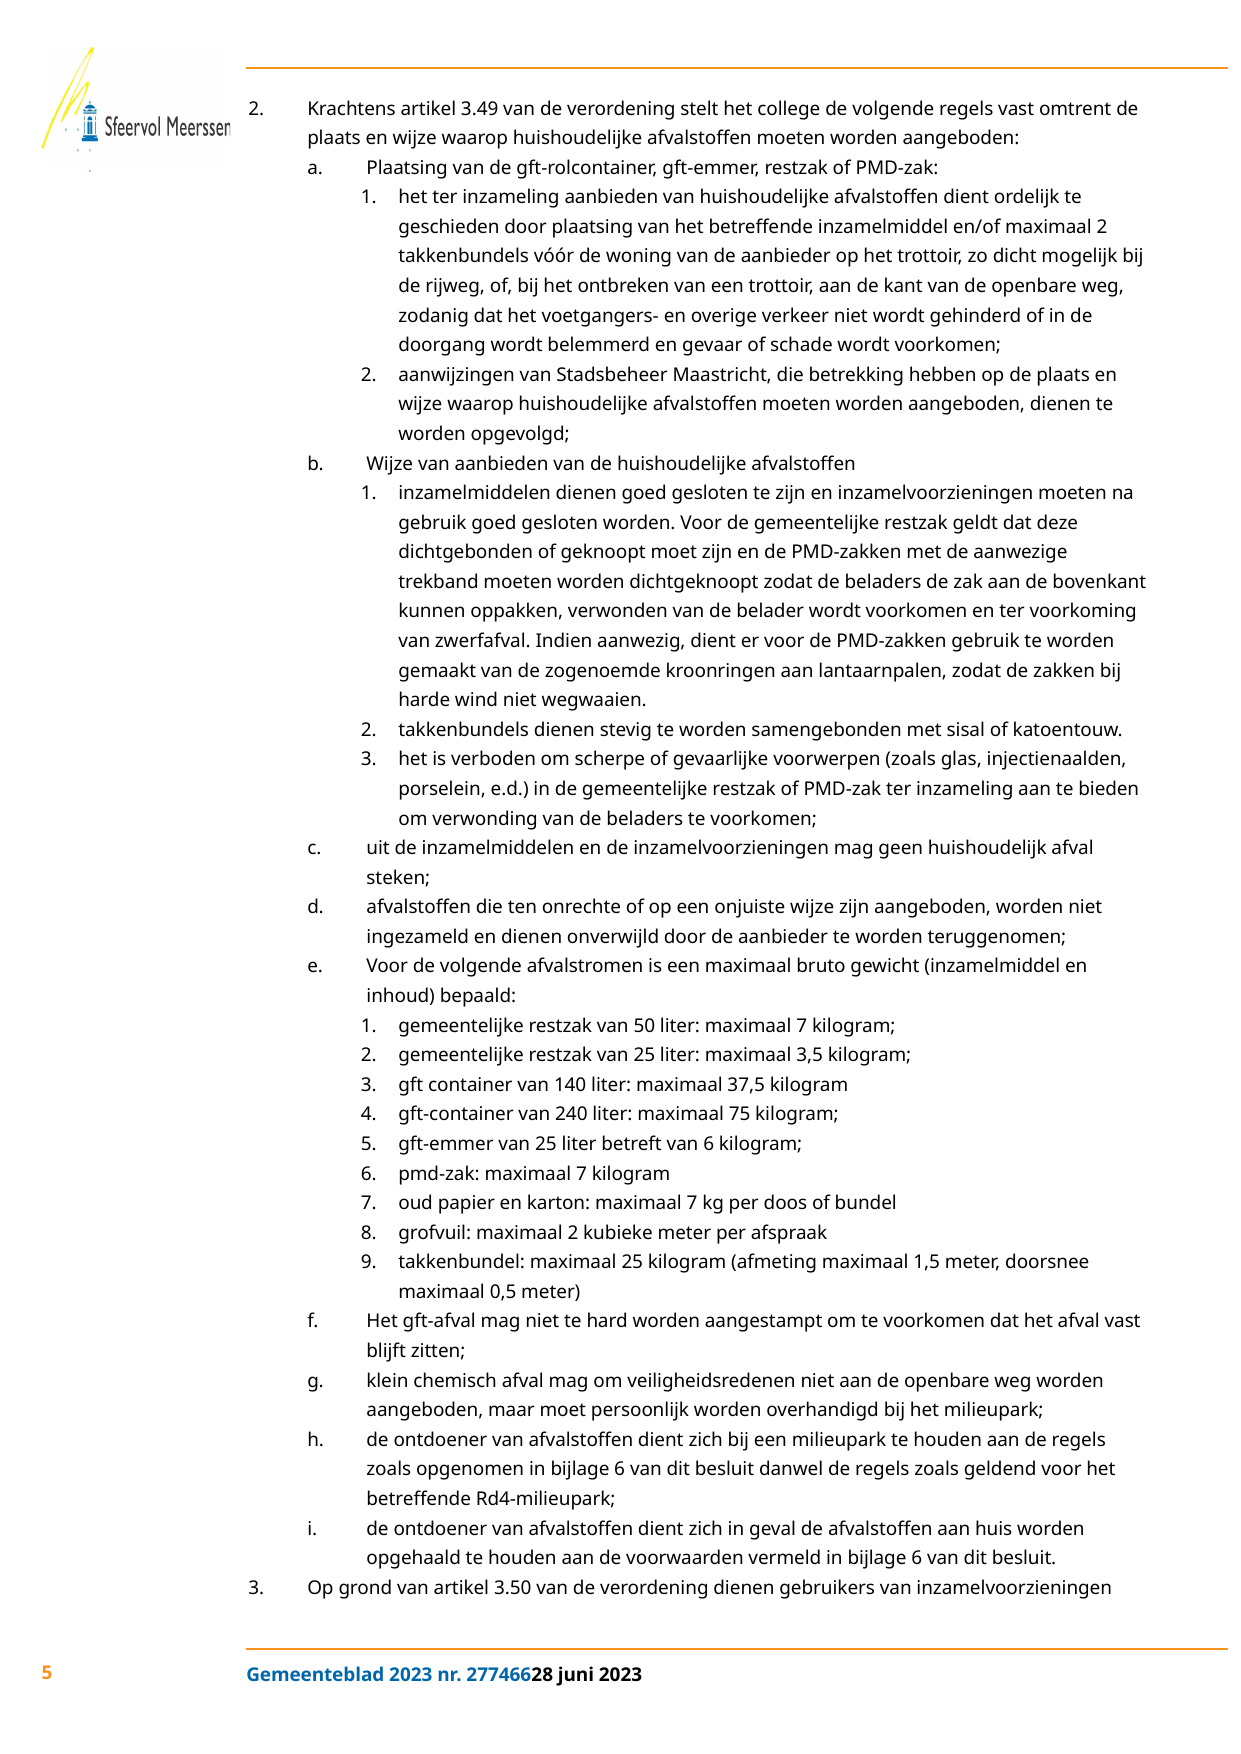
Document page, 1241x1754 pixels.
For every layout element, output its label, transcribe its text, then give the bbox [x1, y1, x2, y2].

list de ontdoener van afvalstoffen dient zich in geval de afvalstoffen aan huis worden opgehaald te houden aan de voorwaarden vermeld in bijlage 6 van dit besluit. [307, 1515, 1152, 1570]
list Plaatsing van de gft-rolcontainer, gft-emmer, restzak of PMD-zak: [307, 154, 1152, 180]
list Voor de volgende afvalstromen is een maximaal bruto gewicht (inzamelmiddel en inhoud) bepaald: [307, 953, 1152, 1008]
list Krachtens artikel 3.49 van de verordening stelt het college de volgende regels vast omtrent de plaats en wijze waarop huishoudelijke afvalstoffen moeten worden aangeboden: [248, 95, 1152, 150]
list gemeentelijke restzak van 50 liter: maximaal 7 kilogram; [361, 1012, 1152, 1038]
list grofvuil: maximaal 2 kubieke meter per afspraak [361, 1219, 1152, 1245]
list gft container van 140 liter: maximaal 37,5 kilogram [361, 1071, 1152, 1097]
list het is verboden om scherpe of gevaarlijke voorwerpen (zoals glas, injectienaalden, porselein, e.d.) in de gemeentelijke restzak of PMD-zak ter inzameling aan te bieden om verwonding van de beladers te voorkomen; [361, 746, 1152, 831]
list inzamelmiddelen dienen goed gesloten te zijn en inzamelvoorzieningen moeten na gebruik goed gesloten worden. Voor de gemeentelijke restzak geldt dat deze dichtgebonden of geknoopt moet zijn en de PMD-zakken met de aanwezige trekband moeten worden dichtgeknoopt zodat de beladers de zak aan de bovenkant kunnen oppakken, verwonden van de belader wordt voorkomen en ter voorkoming van zwerfafval. Indien aanwezig, dient er voor de PMD-zakken gebruik te worden gemaakt van de zogenoemde kroonringen aan lantaarnpalen, zodat de zakken bij harde wind niet wegwaaien. [361, 479, 1152, 712]
list de ontdoener van afvalstoffen dient zich bij een milieupark te houden aan de regels zoals opgenomen in bijlage 6 van dit besluit danwel de regels zoals geldend voor het betreffende Rd4-milieupark; [307, 1426, 1152, 1511]
list takkenbundels dienen stevig te worden samengebonden met sisal of katoentouw. [361, 716, 1152, 742]
list uit de inzamelmiddelen en de inzamelvoorzieningen mag geen huishoudelijk afval steken; [307, 834, 1152, 890]
list gemeentelijke restzak van 25 liter: maximaal 3,5 kilogram; [361, 1041, 1152, 1067]
list takkenbundel: maximaal 25 kilogram (afmeting maximaal 1,5 meter, doorsnee maximaal 0,5 meter) [361, 1248, 1152, 1304]
list Wijze van aanbieden van de huishoudelijke afvalstoffen [307, 450, 1152, 476]
list aanwijzingen van Stadsbeheer Maastricht, die betrekking hebben op de plaats en wijze waarop huishoudelijke afvalstoffen moeten worden aangeboden, dienen te worden opgevolgd; [361, 361, 1152, 446]
list Op grond van artikel 3.50 van de verordening dienen gebruikers van inzamelvoorzieningen [248, 1574, 1152, 1600]
list afvalstoffen die ten onrechte of op een onjuiste wijze zijn aangeboden, worden niet ingezameld en dienen onverwijld door de aanbieder te worden teruggenomen; [307, 893, 1152, 949]
list gft-emmer van 25 liter betreft van 6 kilogram; [361, 1130, 1152, 1156]
list gft-container van 240 liter: maximaal 75 kilogram; [361, 1101, 1152, 1126]
list Het gft-afval mag niet te hard worden aangestampt om te voorkomen dat het afval vast blijft zitten; [307, 1308, 1152, 1363]
list klein chemisch afval mag om veiligheidsredenen niet aan de openbare weg worden aangeboden, maar moet persoonlijk worden overhandigd bij het milieupark; [307, 1367, 1152, 1422]
list oud papier en karton: maximaal 7 kg per doos of bundel [361, 1189, 1152, 1215]
list pmd-zak: maximaal 7 kilogram [361, 1160, 1152, 1186]
picture [41, 47, 231, 172]
list het ter inzameling aanbieden van huishoudelijke afvalstoffen dient ordelijk te geschieden door plaatsing van het betreffende inzamelmiddel en/of maximaal 2 takkenbundels vóór de woning van de aanbieder op het trottoir, zo dicht mogelijk bij de rijweg, of, bij het ontbreken van een trottoir, aan de kant van de openbare weg, zodanig dat het voetgangers- en overige verkeer niet wordt gehinderd of in de doorgang wordt belemmerd en gevaar of schade wordt voorkomen; [361, 183, 1152, 357]
